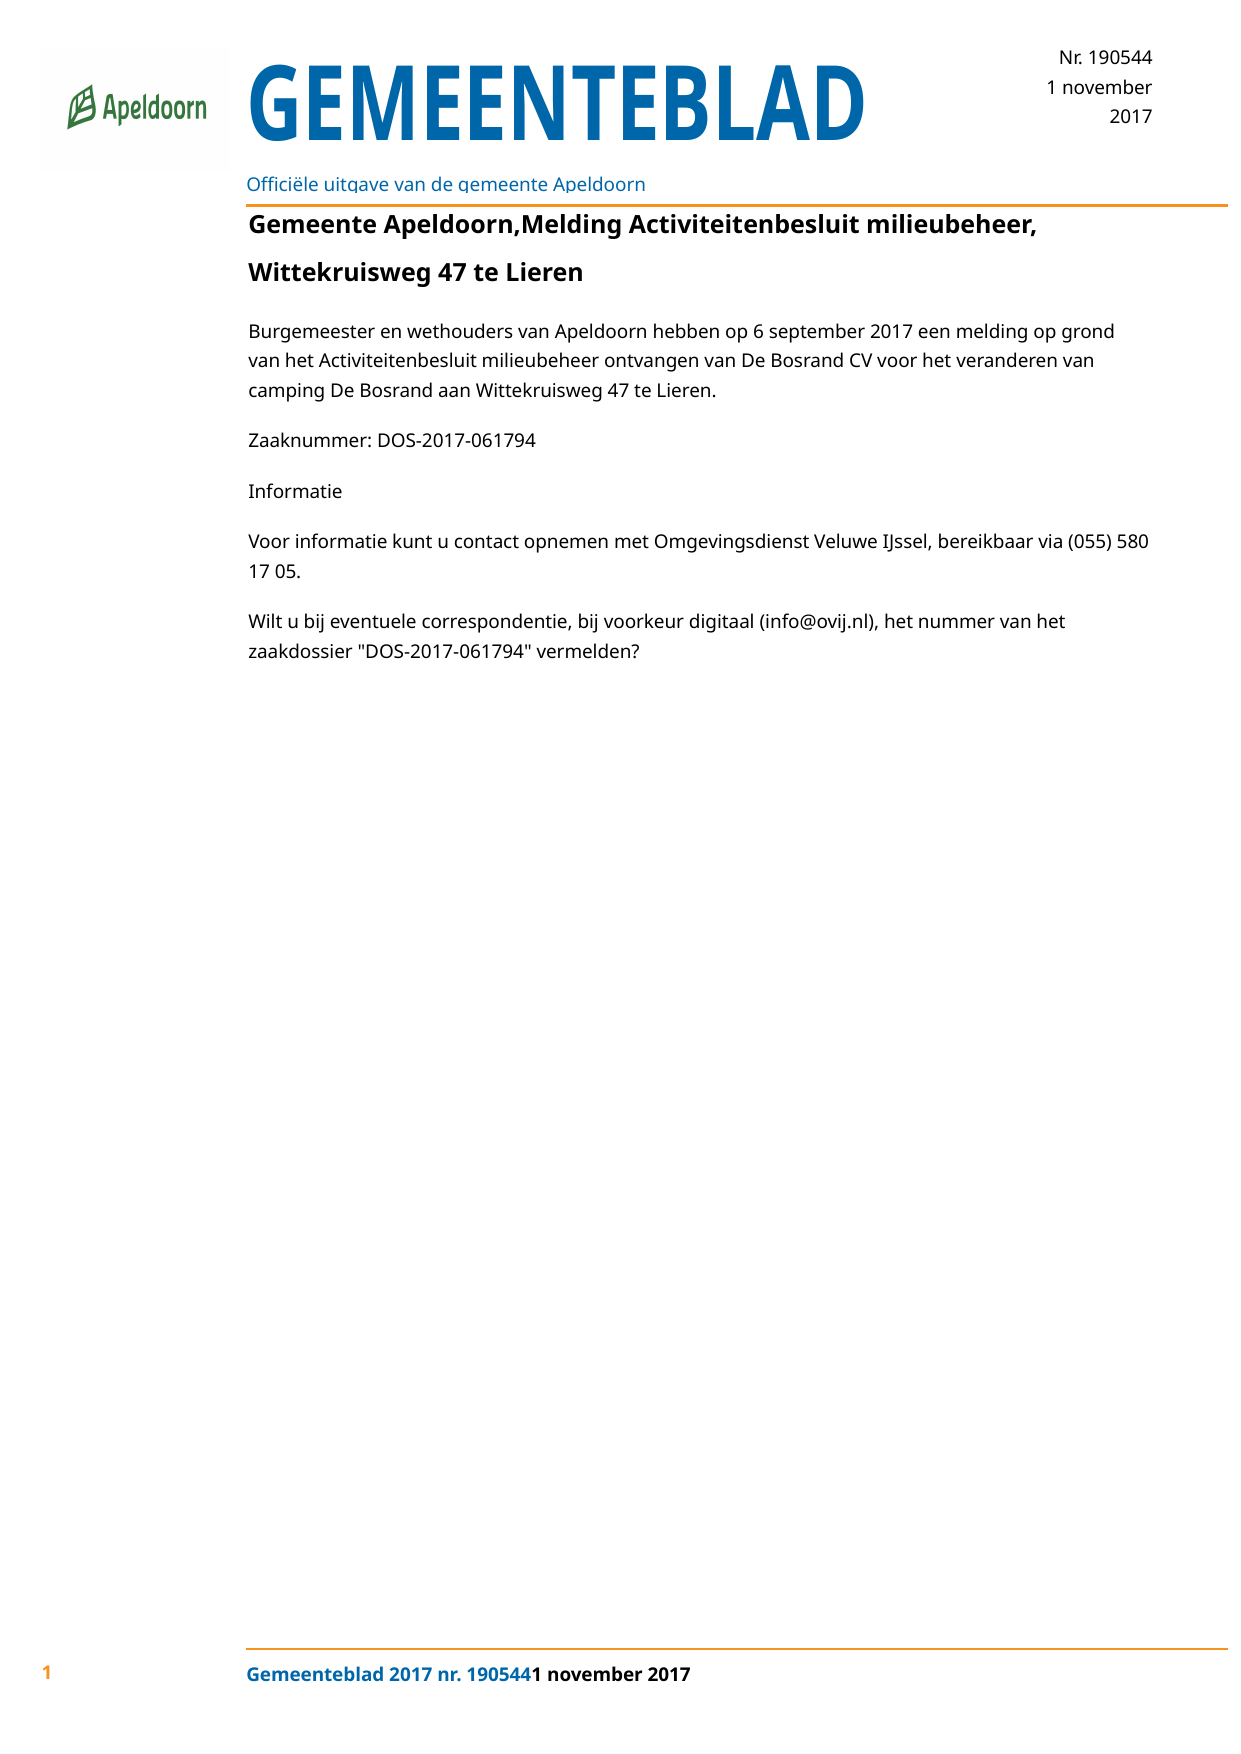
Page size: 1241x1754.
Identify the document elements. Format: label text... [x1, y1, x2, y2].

picture [41, 47, 231, 172]
text Wilt u bij eventuele correspondentie, bij voorkeur digitaal (info@ovij.nl), het nummer van het zaakdossier "DOS-2017-061794" vermelden? [248, 608, 1152, 664]
text Gemeente Apeldoorn,Melding Activiteitenbesluit milieubeheer, Wittekruisweg 47 te Lieren [248, 207, 1152, 288]
text Burgemeester en wethouders van Apeldoorn hebben op 6 september 2017 een melding op grond van het Activiteitenbesluit milieubeheer ontvangen van De Bosrand CV voor het veranderen van camping De Bosrand aan Wittekruisweg 47 te Lieren. [248, 318, 1152, 403]
text Zaaknummer: DOS-2017-061794 [248, 427, 1152, 453]
text Voor informatie kunt u contact opnemen met Omgevingsdienst Veluwe IJssel, bereikbaar via (055) 580 17 05. [248, 528, 1152, 584]
text Informatie [248, 478, 1152, 504]
